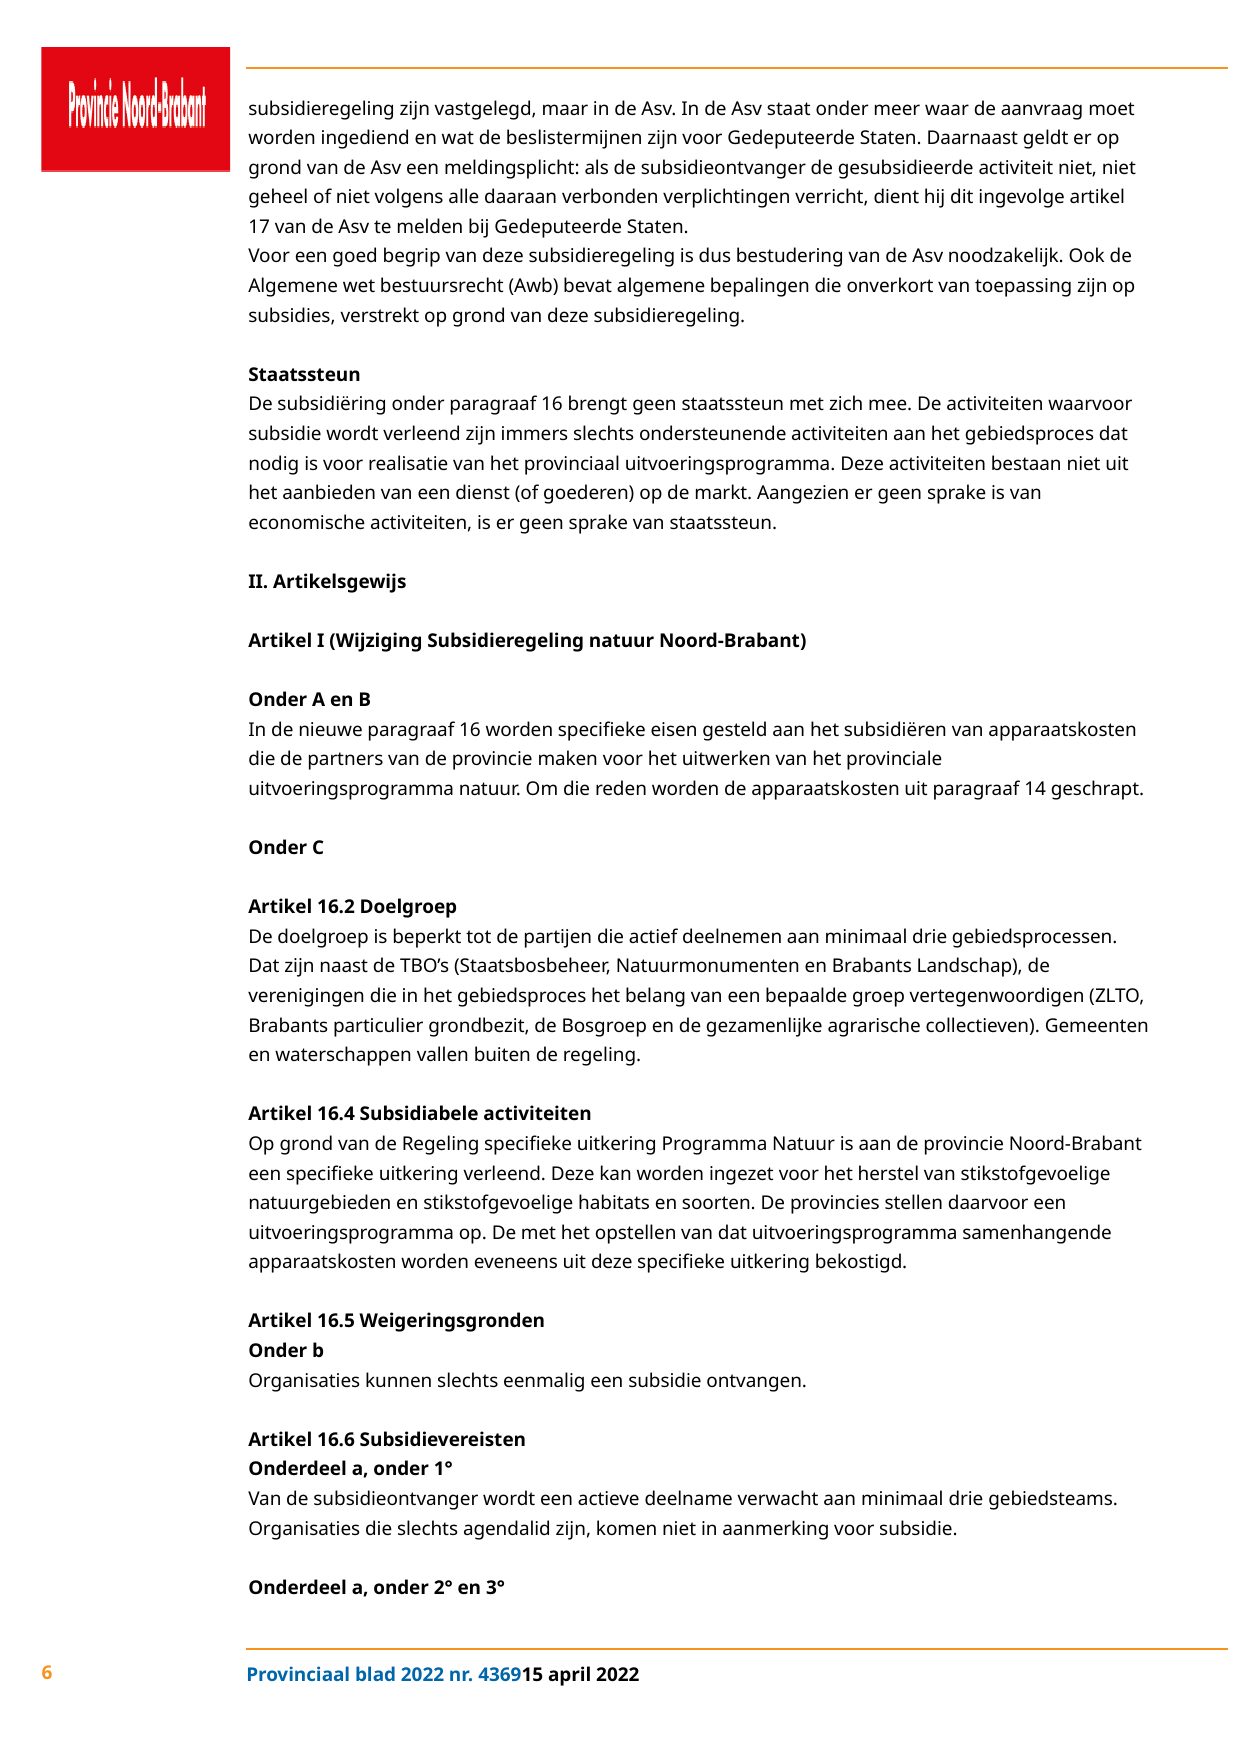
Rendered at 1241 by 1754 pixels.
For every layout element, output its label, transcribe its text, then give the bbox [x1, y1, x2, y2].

text Van de subsidieontvanger wordt een actieve deelname verwacht aan minimaal drie gebiedsteams. Organisaties die slechts agendalid zijn, komen niet in aanmerking voor subsidie. [248, 1485, 1152, 1541]
text Onderdeel a, onder 1° [248, 1456, 1152, 1481]
text Artikel 16.6 Subsidievereisten [248, 1426, 1152, 1452]
text Op grond van de Regeling specifieke uitkering Programma Natuur is aan de provincie Noord-Brabant een specifieke uitkering verleend. Deze kan worden ingezet voor het herstel van stikstofgevoelige natuurgebieden en stikstofgevoelige habitats en soorten. De provincies stellen daarvoor een uitvoeringsprogramma op. De met het opstellen van dat uitvoeringsprogramma samenhangende apparaatskosten worden eveneens uit deze specifieke uitkering bekostigd. [248, 1130, 1152, 1274]
text Artikel 16.4 Subsidiabele activiteiten [248, 1101, 1152, 1126]
text In de nieuwe paragraaf 16 worden specifieke eisen gesteld aan het subsidiëren van apparaatskosten die de partners van de provincie maken voor het uitwerken van het provinciale uitvoeringsprogramma natuur. Om die reden worden de apparaatskosten uit paragraaf 14 geschrapt. [248, 716, 1152, 801]
text Onder b [248, 1337, 1152, 1363]
text Onder A en B [248, 686, 1152, 712]
text Voor een goed begrip van deze subsidieregeling is dus bestudering van de Asv noodzakelijk. Ook de Algemene wet bestuursrecht (Awb) bevat algemene bepalingen die onverkort van toepassing zijn op subsidies, verstrekt op grond van deze subsidieregeling. [248, 243, 1152, 328]
text II. Artikelsgewijs [248, 568, 1152, 594]
text Organisaties kunnen slechts eenmalig een subsidie ontvangen. [248, 1367, 1152, 1393]
text subsidieregeling zijn vastgelegd, maar in de Asv. In de Asv staat onder meer waar de aanvraag moet worden ingediend en wat de beslistermijnen zijn voor Gedeputeerde Staten. Daarnaast geldt er op grond van de Asv een meldingsplicht: als de subsidieontvanger de gesubsidieerde activiteit niet, niet geheel of niet volgens alle daaraan verbonden verplichtingen verricht, dient hij dit ingevolge artikel 17 van de Asv te melden bij Gedeputeerde Staten. [248, 95, 1152, 239]
text Artikel 16.5 Weigeringsgronden [248, 1308, 1152, 1333]
text Artikel I (Wijziging Subsidieregeling natuur Noord-Brabant) [248, 627, 1152, 653]
text Onderdeel a, onder 2° en 3° [248, 1574, 1152, 1600]
text Onder C [248, 834, 1152, 860]
picture [41, 47, 231, 172]
text Artikel 16.2 Doelgroep [248, 893, 1152, 919]
text De doelgroep is beperkt tot de partijen die actief deelnemen aan minimaal drie gebiedsprocessen. Dat zijn naast de TBO’s (Staatsbosbeheer, Natuurmonumenten en Brabants Landschap), de verenigingen die in het gebiedsproces het belang van een bepaalde groep vertegenwoordigen (ZLTO, Brabants particulier grondbezit, de Bosgroep en de gezamenlijke agrarische collectieven). Gemeenten en waterschappen vallen buiten de regeling. [248, 923, 1152, 1067]
text De subsidiëring onder paragraaf 16 brengt geen staatssteun met zich mee. De activiteiten waarvoor subsidie wordt verleend zijn immers slechts ondersteunende activiteiten aan het gebiedsproces dat nodig is voor realisatie van het provinciaal uitvoeringsprogramma. Deze activiteiten bestaan niet uit het aanbieden van een dienst (of goederen) op de markt. Aangezien er geen sprake is van economische activiteiten, is er geen sprake van staatssteun. [248, 391, 1152, 535]
text Staatssteun [248, 361, 1152, 387]
